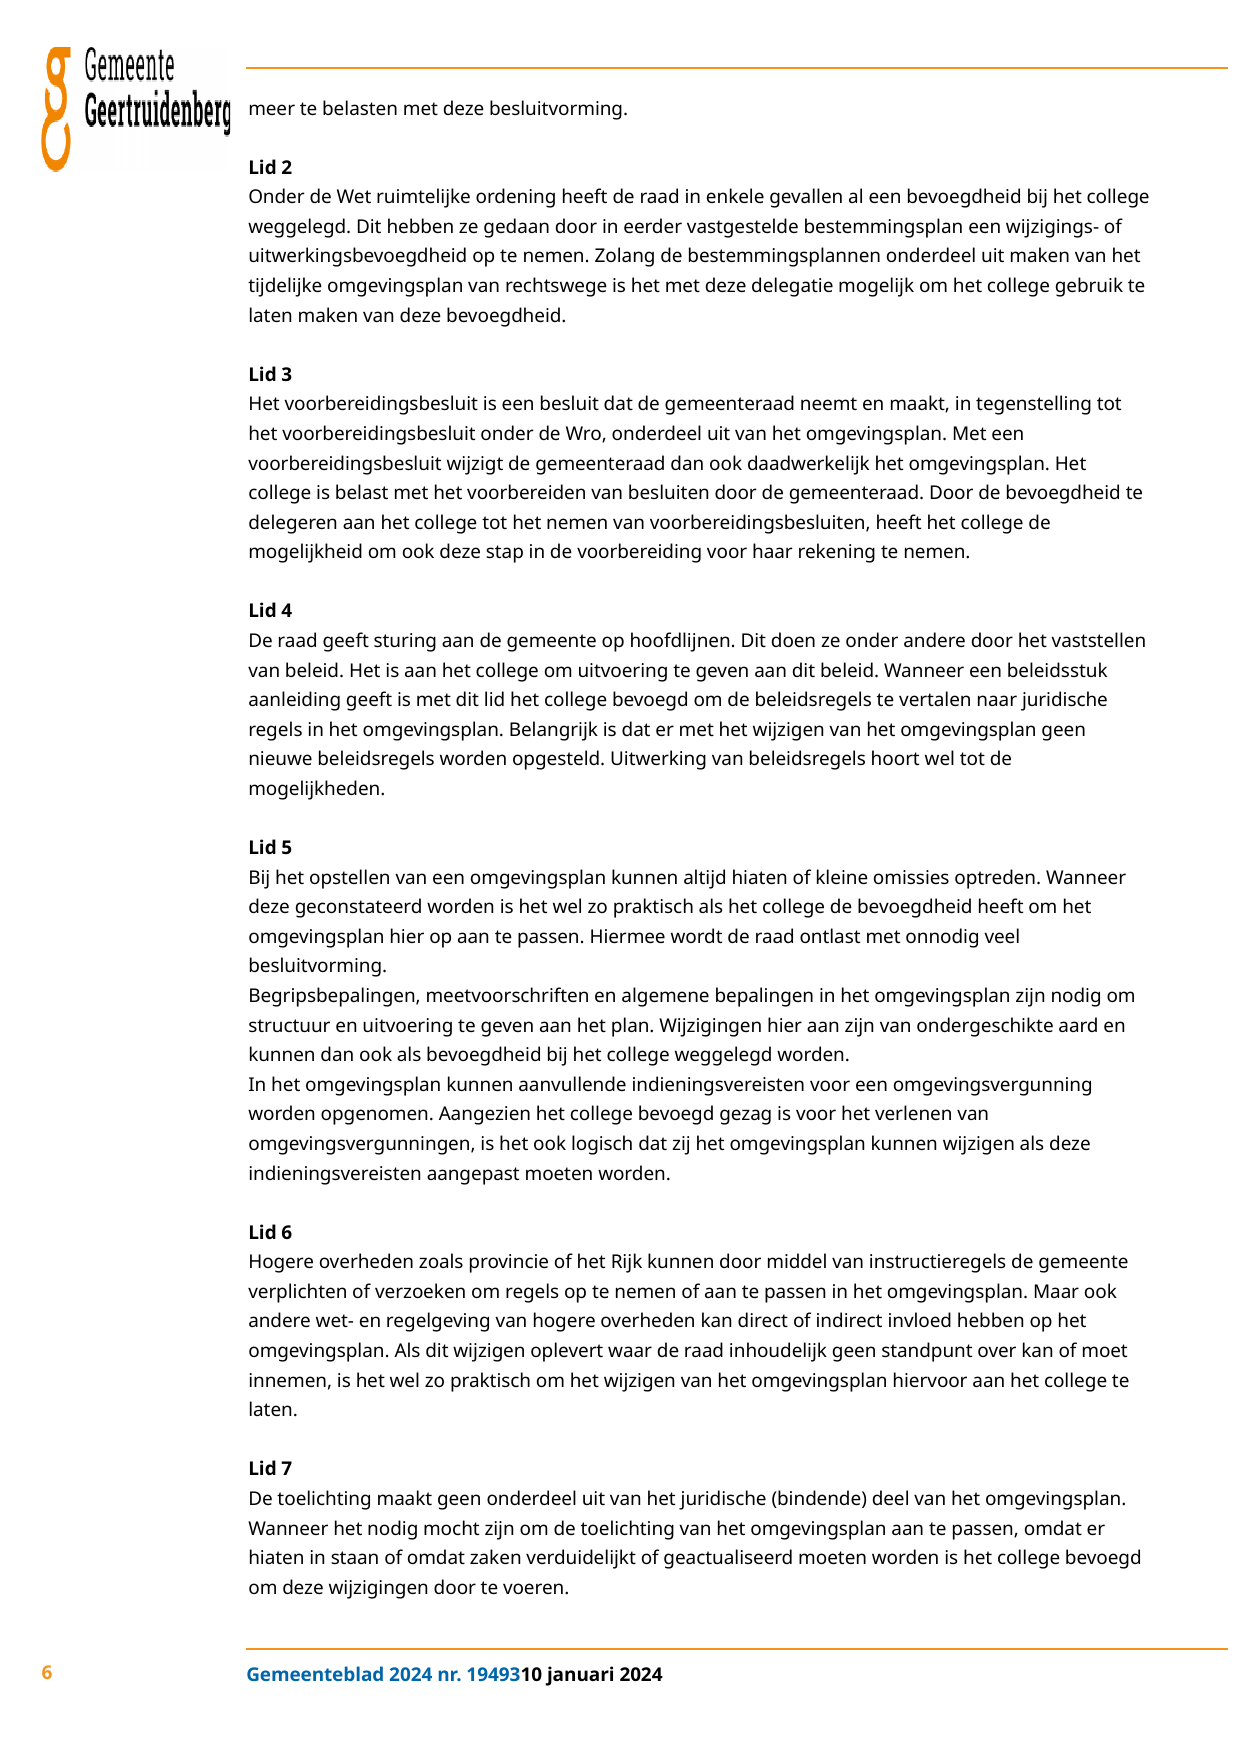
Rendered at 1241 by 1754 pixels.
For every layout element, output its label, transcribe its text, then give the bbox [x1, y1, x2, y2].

text De raad geeft sturing aan de gemeente op hoofdlijnen. Dit doen ze onder andere door het vaststellen van beleid. Het is aan het college om uitvoering te geven aan dit beleid. Wanneer een beleidsstuk aanleiding geeft is met dit lid het college bevoegd om de beleidsregels te vertalen naar juridische regels in het omgevingsplan. Belangrijk is dat er met het wijzigen van het omgevingsplan geen nieuwe beleidsregels worden opgesteld. Uitwerking van beleidsregels hoort wel tot de mogelijkheden. [248, 627, 1152, 801]
text In het omgevingsplan kunnen aanvullende indieningsvereisten voor een omgevingsvergunning worden opgenomen. Aangezien het college bevoegd gezag is voor het verlenen van omgevingsvergunningen, is het ook logisch dat zij het omgevingsplan kunnen wijzigen als deze indieningsvereisten aangepast moeten worden. [248, 1071, 1152, 1186]
text Onder de Wet ruimtelijke ordening heeft de raad in enkele gevallen al een bevoegdheid bij het college weggelegd. Dit hebben ze gedaan door in eerder vastgestelde bestemmingsplan een wijzigings- of uitwerkingsbevoegdheid op te nemen. Zolang de bestemmingsplannen onderdeel uit maken van het tijdelijke omgevingsplan van rechtswege is het met deze delegatie mogelijk om het college gebruik te laten maken van deze bevoegdheid. [248, 183, 1152, 328]
text Lid 6 [248, 1219, 1152, 1245]
text Lid 2 [248, 154, 1152, 180]
text Bij het opstellen van een omgevingsplan kunnen altijd hiaten of kleine omissies optreden. Wanneer deze geconstateerd worden is het wel zo praktisch als het college de bevoegdheid heeft om het omgevingsplan hier op aan te passen. Hiermee wordt de raad ontlast met onnodig veel besluitvorming. [248, 864, 1152, 978]
text Lid 5 [248, 834, 1152, 860]
text Lid 7 [248, 1456, 1152, 1481]
text meer te belasten met deze besluitvorming. [248, 95, 1152, 121]
text Hogere overheden zoals provincie of het Rijk kunnen door middel van instructieregels de gemeente verplichten of verzoeken om regels op te nemen of aan te passen in het omgevingsplan. Maar ook andere wet- en regelgeving van hogere overheden kan direct of indirect invloed hebben op het omgevingsplan. Als dit wijzigen oplevert waar de raad inhoudelijk geen standpunt over kan of moet innemen, is het wel zo praktisch om het wijzigen van het omgevingsplan hiervoor aan het college te laten. [248, 1248, 1152, 1422]
text Begripsbepalingen, meetvoorschriften en algemene bepalingen in het omgevingsplan zijn nodig om structuur en uitvoering te geven aan het plan. Wijzigingen hier aan zijn van ondergeschikte aard en kunnen dan ook als bevoegdheid bij het college weggelegd worden. [248, 982, 1152, 1067]
text Lid 3 [248, 361, 1152, 387]
text De toelichting maakt geen onderdeel uit van het juridische (bindende) deel van het omgevingsplan. Wanneer het nodig mocht zijn om de toelichting van het omgevingsplan aan te passen, omdat er hiaten in staan of omdat zaken verduidelijkt of geactualiseerd moeten worden is het college bevoegd om deze wijzigingen door te voeren. [248, 1485, 1152, 1600]
picture [41, 47, 231, 172]
text Het voorbereidingsbesluit is een besluit dat de gemeenteraad neemt en maakt, in tegenstelling tot het voorbereidingsbesluit onder de Wro, onderdeel uit van het omgevingsplan. Met een voorbereidingsbesluit wijzigt de gemeenteraad dan ook daadwerkelijk het omgevingsplan. Het college is belast met het voorbereiden van besluiten door de gemeenteraad. Door de bevoegdheid te delegeren aan het college tot het nemen van voorbereidingsbesluiten, heeft het college de mogelijkheid om ook deze stap in de voorbereiding voor haar rekening te nemen. [248, 391, 1152, 564]
text Lid 4 [248, 598, 1152, 623]
